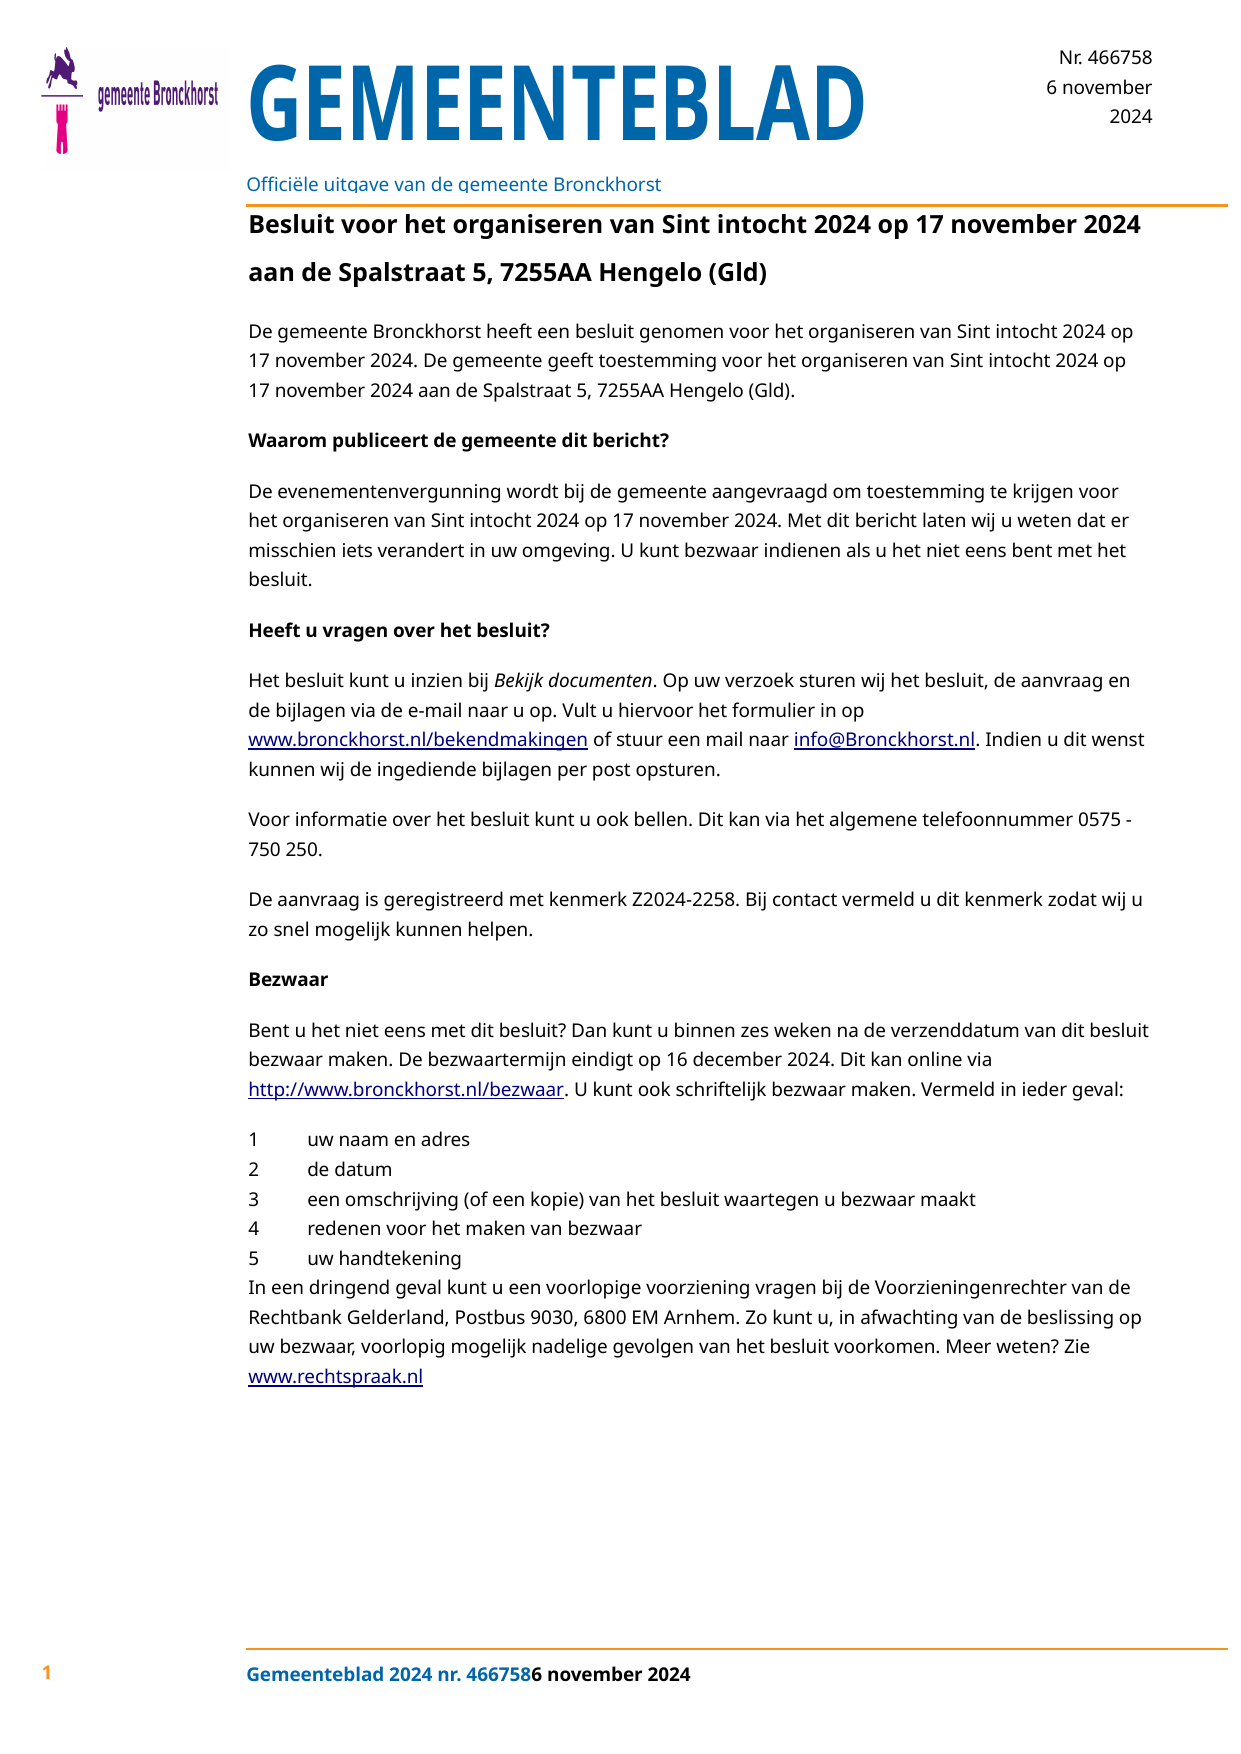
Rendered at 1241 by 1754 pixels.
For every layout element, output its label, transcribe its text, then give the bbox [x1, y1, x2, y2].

list uw naam en adres [248, 1127, 1152, 1152]
list de datum [248, 1156, 1152, 1182]
picture [41, 47, 231, 172]
text Voor informatie over het besluit kunt u ook bellen. Dit kan via het algemene telefoonnummer 0575 - 750 250. [248, 807, 1152, 862]
text Besluit voor het organiseren van Sint intocht 2024 op 17 november 2024 aan de Spalstraat 5, 7255AA Hengelo (Gld) [248, 207, 1152, 288]
text In een dringend geval kunt u een voorlopige voorziening vragen bij de Voorzieningenrechter van de Rechtbank Gelderland, Postbus 9030, 6800 EM Arnhem. Zo kunt u, in afwachting van de beslissing op uw bezwaar, voorlopig mogelijk nadelige gevolgen van het besluit voorkomen. Meer weten? Zie www.rechtspraak.nl [248, 1274, 1152, 1389]
text De gemeente Bronckhorst heeft een besluit genomen voor het organiseren van Sint intocht 2024 op 17 november 2024. De gemeente geeft toestemming voor het organiseren van Sint intocht 2024 op 17 november 2024 aan de Spalstraat 5, 7255AA Hengelo (Gld). [248, 318, 1152, 403]
list een omschrijving (of een kopie) van het besluit waartegen u bezwaar maakt [248, 1186, 1152, 1212]
text Het besluit kunt u inzien bij Bekijk documenten. Op uw verzoek sturen wij het besluit, de aanvraag en de bijlagen via de e-mail naar u op. Vult u hiervoor het formulier in op www.bronckhorst.nl/bekendmakingen of stuur een mail naar info@Bronckhorst.nl. Indien u dit wenst kunnen wij de ingediende bijlagen per post opsturen. [248, 667, 1152, 782]
list redenen voor het maken van bezwaar [248, 1215, 1152, 1241]
text Heeft u vragen over het besluit? [248, 617, 1152, 643]
list uw handtekening [248, 1245, 1152, 1271]
text De aanvraag is geregistreerd met kenmerk Z2024-2258. Bij contact vermeld u dit kenmerk zodat wij u zo snel mogelijk kunnen helpen. [248, 887, 1152, 942]
text Bezwaar [248, 967, 1152, 992]
text Bent u het niet eens met dit besluit? Dan kunt u binnen zes weken na de verzenddatum van dit besluit bezwaar maken. De bezwaartermijn eindigt op 16 december 2024. Dit kan online via http://www.bronckhorst.nl/bezwaar. U kunt ook schriftelijk bezwaar maken. Vermeld in ieder geval: [248, 1017, 1152, 1102]
text De evenementenvergunning wordt bij de gemeente aangevraagd om toestemming te krijgen voor het organiseren van Sint intocht 2024 op 17 november 2024. Met dit bericht laten wij u weten dat er misschien iets verandert in uw omgeving. U kunt bezwaar indienen als u het niet eens bent met het besluit. [248, 478, 1152, 592]
text Waarom publiceert de gemeente dit bericht? [248, 427, 1152, 453]
